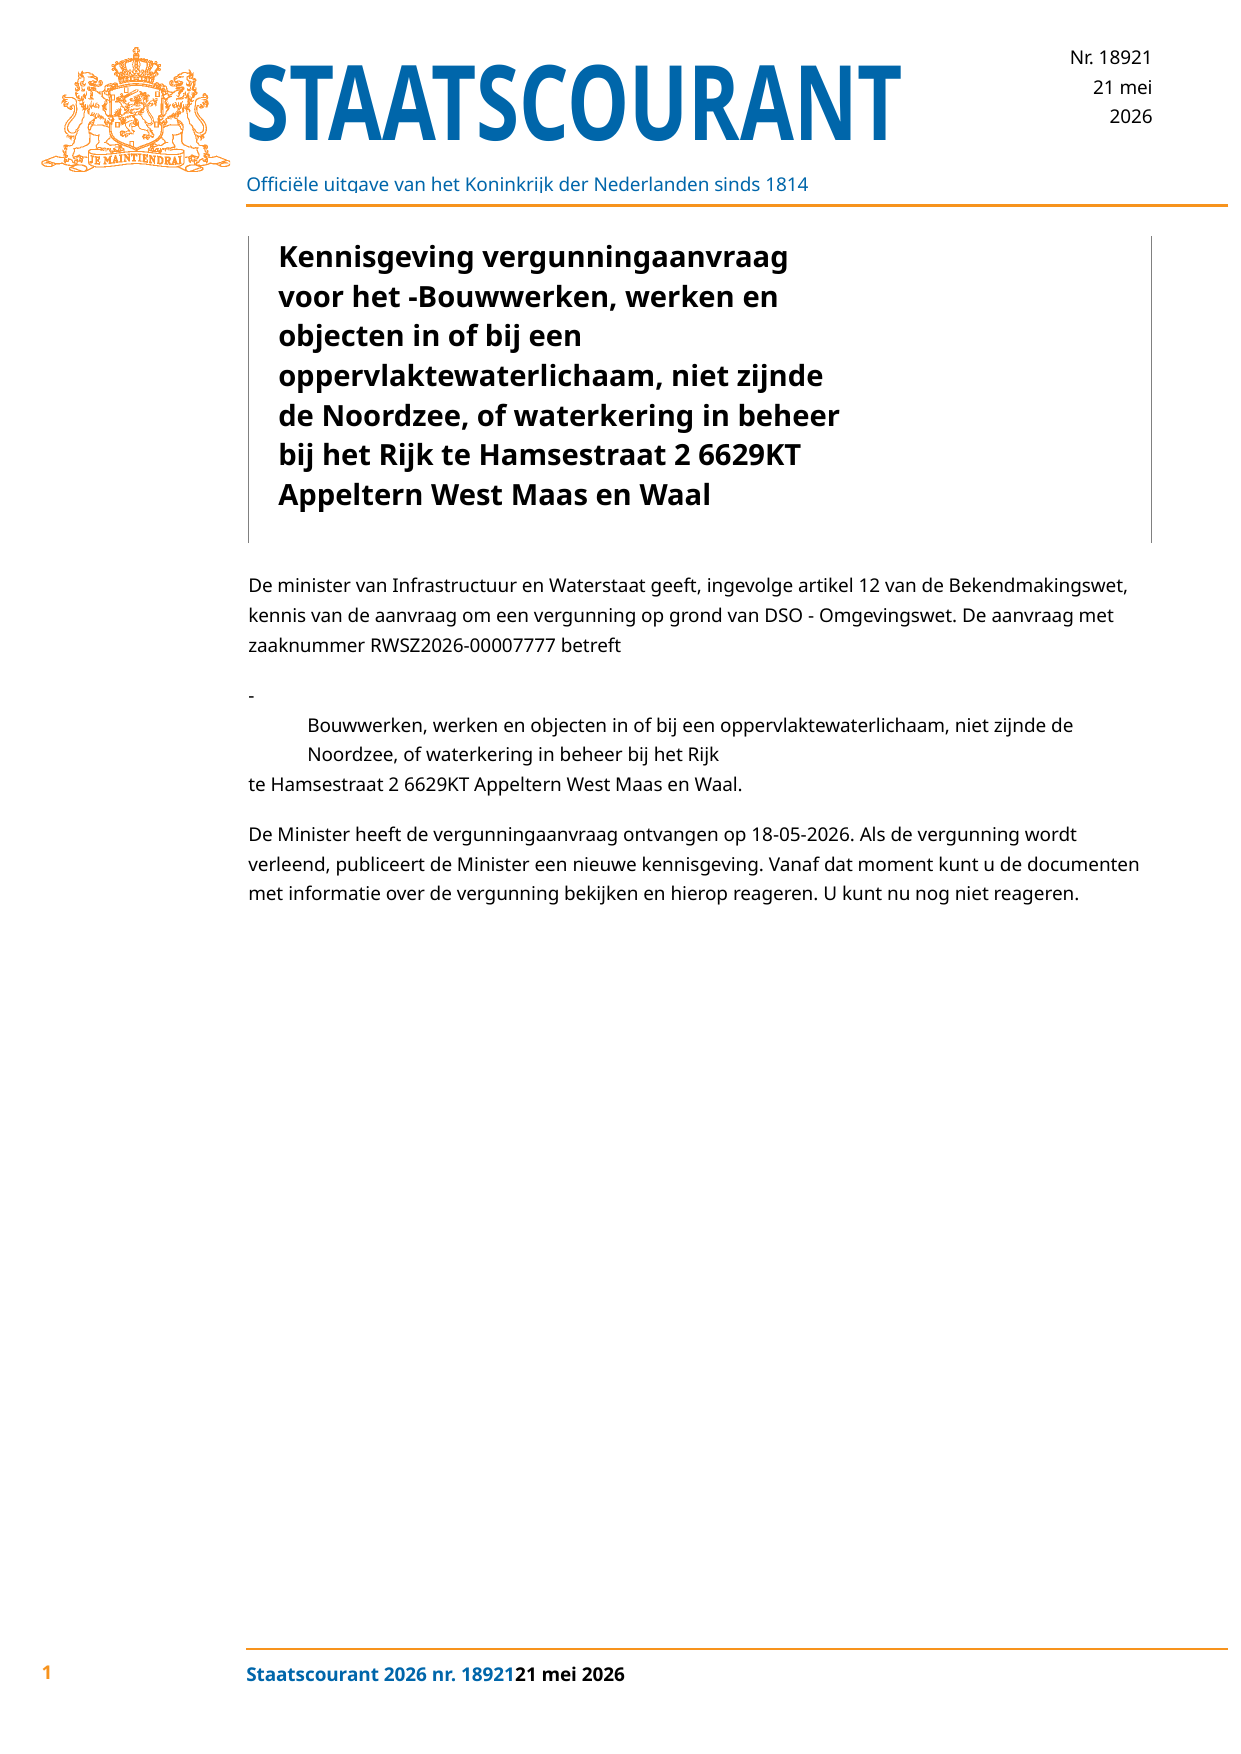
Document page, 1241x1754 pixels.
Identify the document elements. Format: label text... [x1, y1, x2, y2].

picture [41, 47, 231, 172]
picture [912, 236, 1090, 414]
table_header [850, 414, 1151, 543]
text De Minister heeft de vergunningaanvraag ontvangen op 18-05-2026. Als de vergunning wordt verleend, publiceert de Minister een nieuwe kennisgeving. Vanaf dat moment kunt u de documenten met informatie over de vergunning bekijken en hierop reageren. U kunt nu nog niet reageren. [248, 821, 1152, 906]
table_header [1090, 236, 1151, 413]
table_header Kennisgeving vergunningaanvraag voor het -Bouwwerken, werken en objecten in of bij een oppervlaktewaterlichaam, niet zijnde de Noordzee, of waterkering in beheer bij het Rijk te Hamsestraat 2 6629KT Appeltern West Maas en Waal [249, 236, 850, 543]
text De minister van Infrastructuur en Waterstaat geeft, ingevolge artikel 12 van de Bekendmakingswet, kennis van de aanvraag om een vergunning op grond van DSO - Omgevingswet. De aanvraag met zaaknummer RWSZ2026-00007777 betreft [248, 573, 1152, 658]
list Bouwwerken, werken en objecten in of bij een oppervlaktewaterlichaam, niet zijnde de Noordzee, of waterkering in beheer bij het Rijk [248, 712, 1152, 767]
table_header [850, 236, 912, 413]
text te Hamsestraat 2 6629KT Appeltern West Maas en Waal. [248, 771, 1152, 797]
